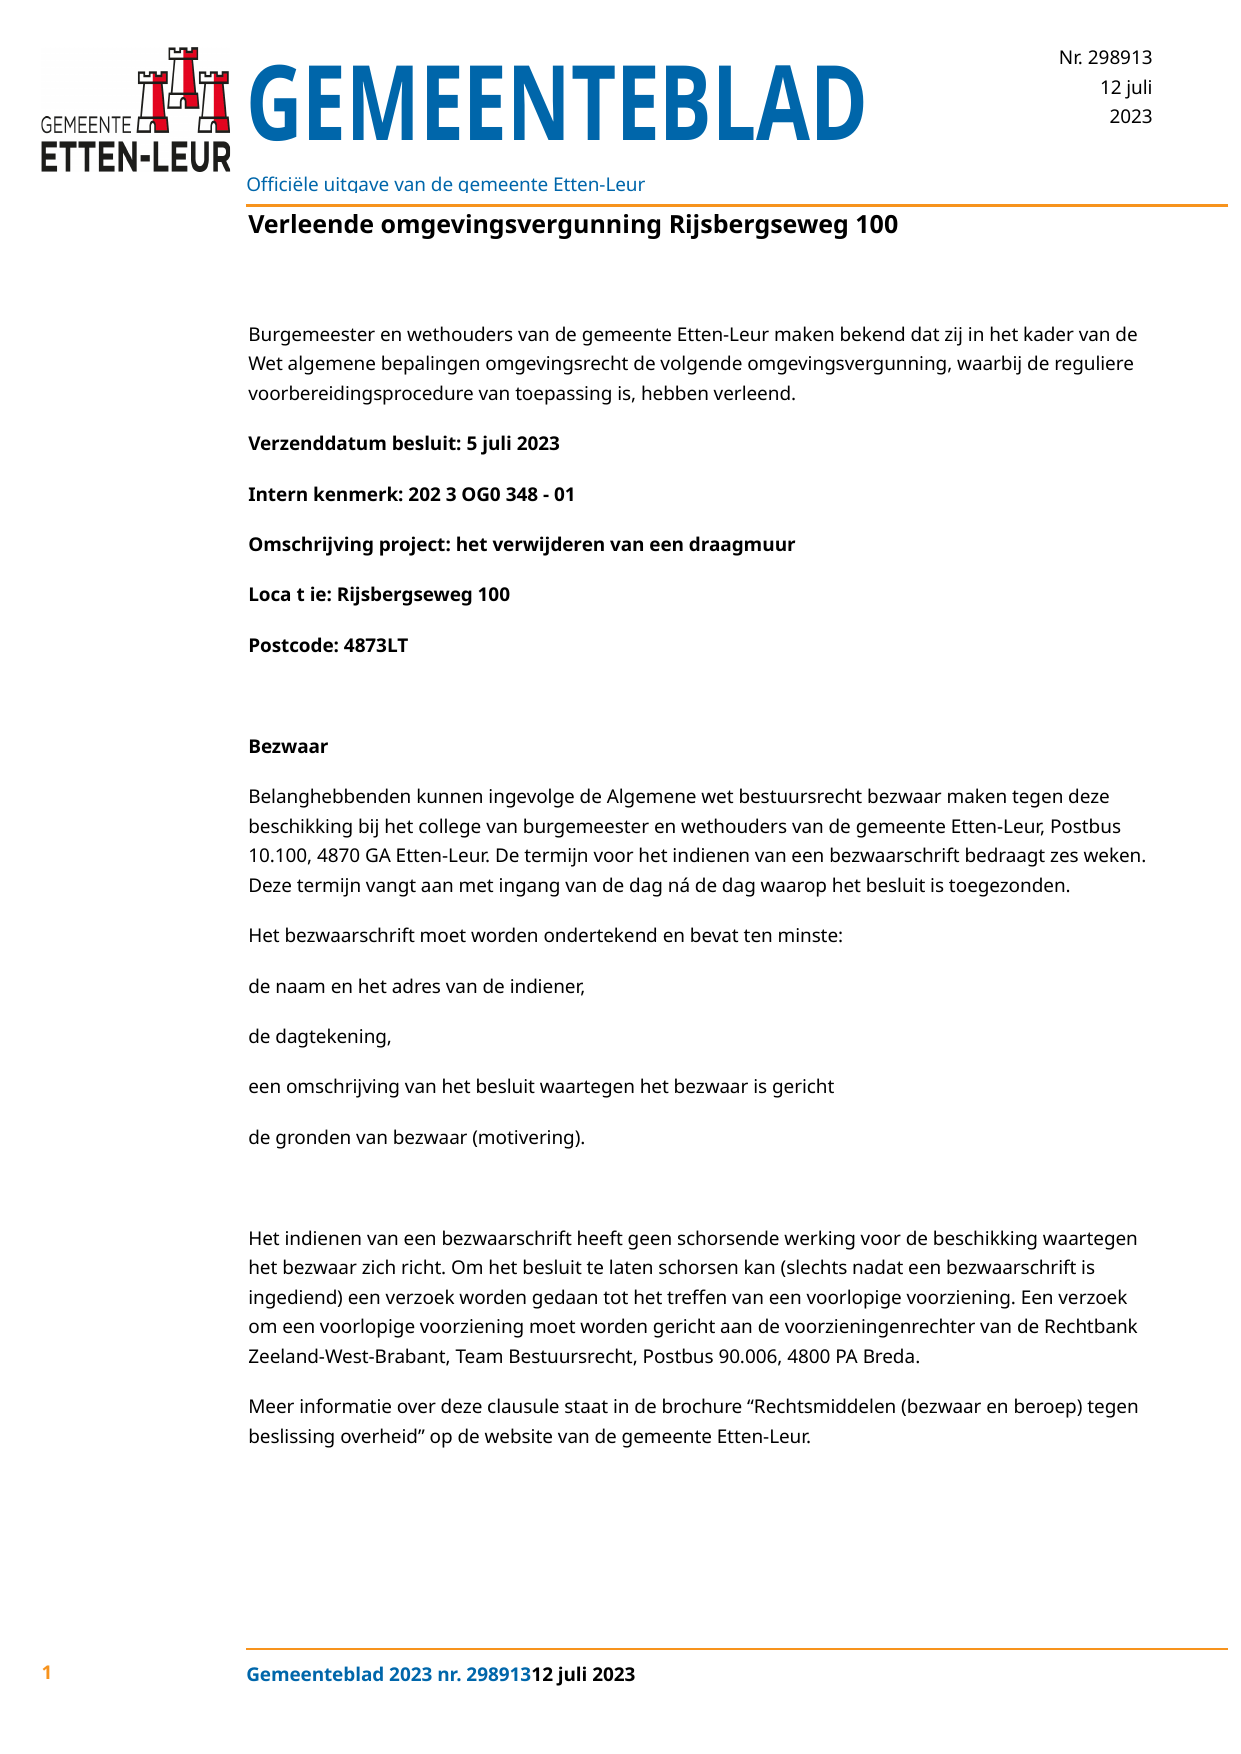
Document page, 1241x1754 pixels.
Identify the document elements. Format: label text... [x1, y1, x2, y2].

text Verleende omgevingsvergunning Rijsbergseweg 100 [248, 207, 1152, 241]
text Verzenddatum besluit: 5 juli 2023 [248, 430, 1152, 456]
text Belanghebbenden kunnen ingevolge de Algemene wet bestuursrecht bezwaar maken tegen deze beschikking bij het college van burgemeester en wethouders van de gemeente Etten-Leur, Postbus 10.100, 4870 GA Etten-Leur. De termijn voor het indienen van een bezwaarschrift bedraagt zes weken. Deze termijn vangt aan met ingang van de dag ná de dag waarop het besluit is toegezonden. [248, 783, 1152, 898]
text Intern kenmerk: 202 3 OG0 348 - 01 [248, 481, 1152, 506]
text de dagtekening, [248, 1023, 1152, 1049]
text de gronden van bezwaar (motivering). [248, 1124, 1152, 1150]
text de naam en het adres van de indiener, [248, 973, 1152, 998]
text Loca t ie: Rijsbergseweg 100 [248, 582, 1152, 607]
text Meer informatie over deze clausule staat in de brochure “Rechtsmiddelen (bezwaar en beroep) tegen beslissing overheid” op de website van de gemeente Etten-Leur. [248, 1394, 1152, 1449]
text Bezwaar [248, 733, 1152, 758]
text Het indienen van een bezwaarschrift heeft geen schorsende werking voor de beschikking waartegen het bezwaar zich richt. Om het besluit te laten schorsen kan (slechts nadat een bezwaarschrift is ingediend) een verzoek worden gedaan tot het treffen van een voorlopige voorziening. Een verzoek om een voorlopige voorziening moet worden gericht aan de voorzieningenrechter van de Rechtbank Zeeland-West-Brabant, Team Bestuursrecht, Postbus 90.006, 4800 PA Breda. [248, 1225, 1152, 1369]
text Het bezwaarschrift moet worden ondertekend en bevat ten minste: [248, 922, 1152, 948]
text Postcode: 4873LT [248, 632, 1152, 658]
picture [41, 47, 231, 172]
text Burgemeester en wethouders van de gemeente Etten-Leur maken bekend dat zij in het kader van de Wet algemene bepalingen omgevingsrecht de volgende omgevingsvergunning, waarbij de reguliere voorbereidingsprocedure van toepassing is, hebben verleend. [248, 321, 1152, 406]
text Omschrijving project: het verwijderen van een draagmuur [248, 531, 1152, 557]
text een omschrijving van het besluit waartegen het bezwaar is gericht [248, 1074, 1152, 1099]
